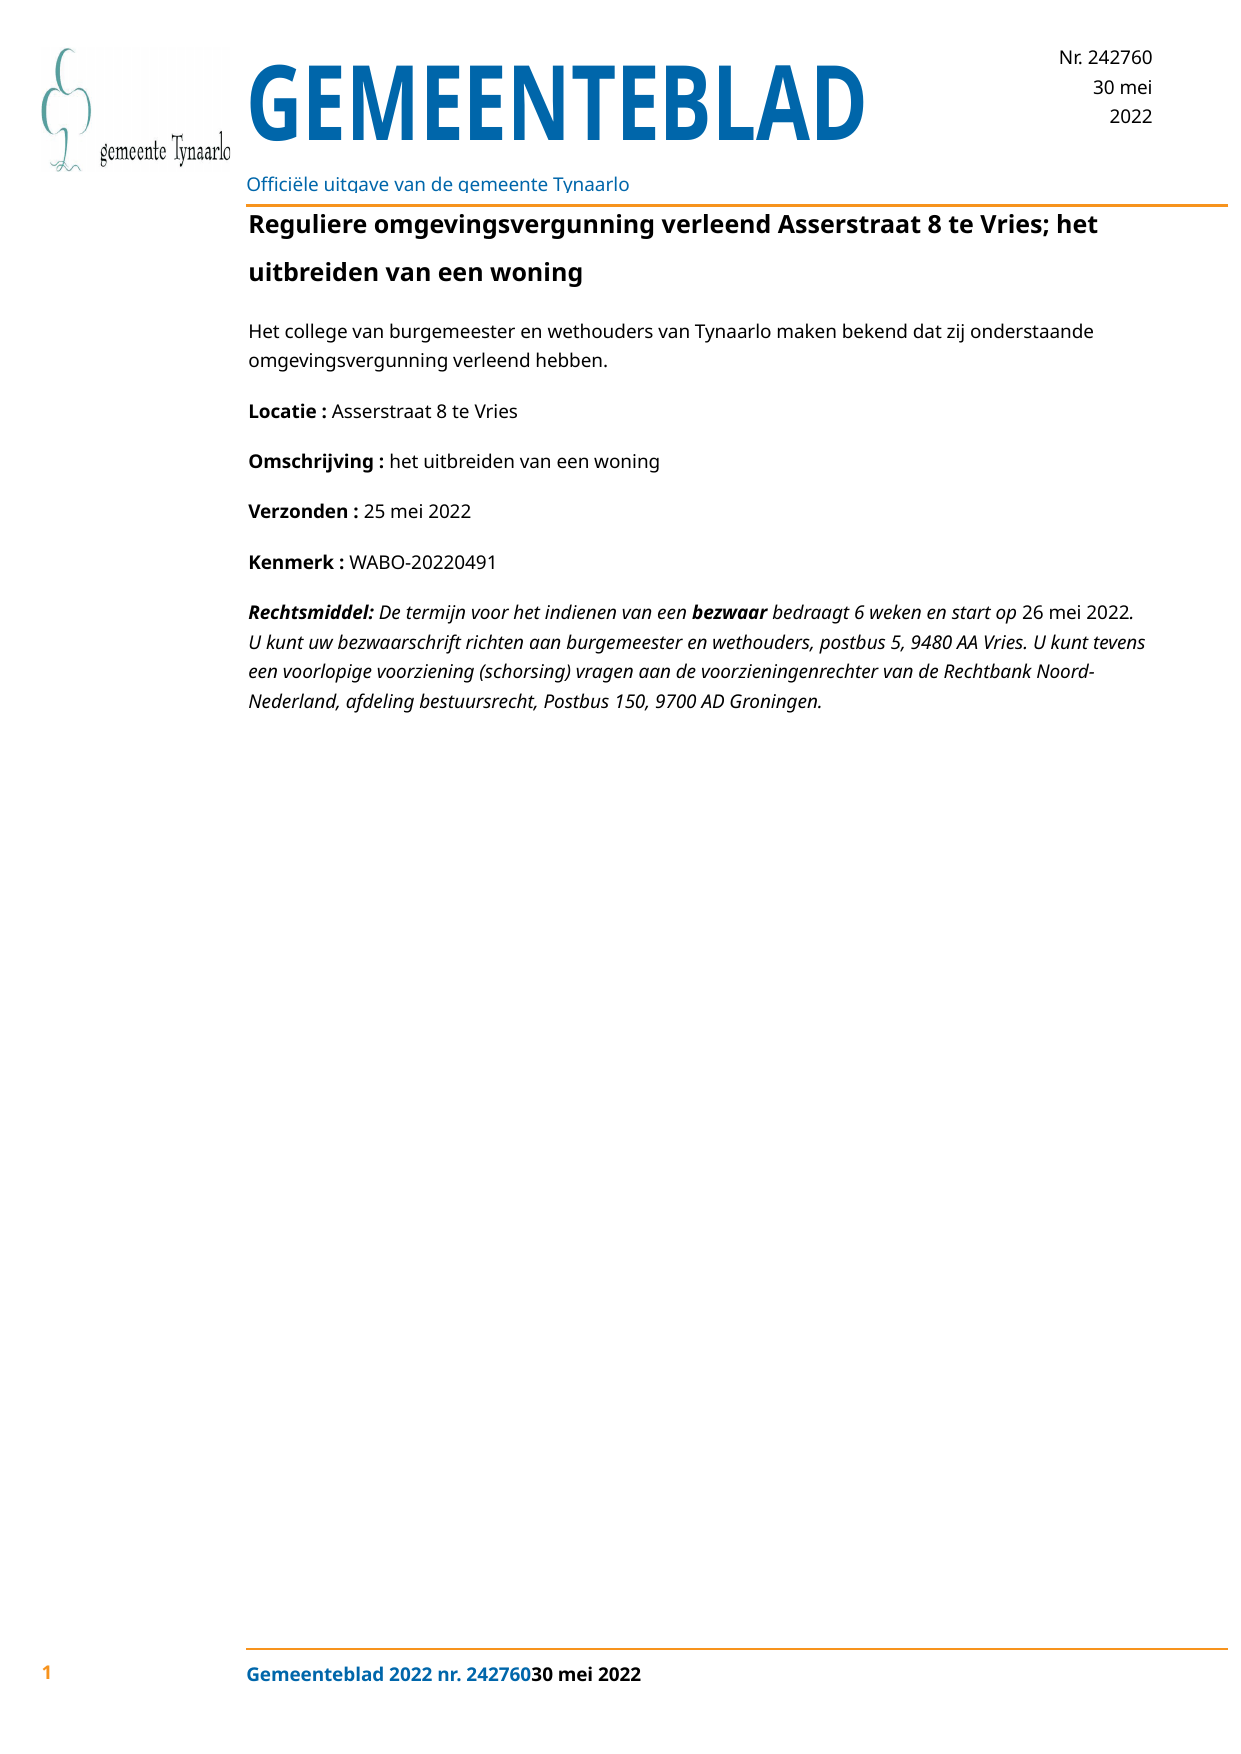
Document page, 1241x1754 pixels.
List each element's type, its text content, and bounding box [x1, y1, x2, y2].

text Omschrijving : het uitbreiden van een woning [248, 448, 1152, 474]
text Kenmerk : WABO-20220491 [248, 549, 1152, 575]
text Het college van burgemeester en wethouders van Tynaarlo maken bekend dat zij onderstaande omgevingsvergunning verleend hebben. [248, 318, 1152, 373]
text Locatie : Asserstraat 8 te Vries [248, 398, 1152, 424]
text Rechtsmiddel: De termijn voor het indienen van een bezwaar bedraagt 6 weken en start op 26 mei 2022. U kunt uw bezwaarschrift richten aan burgemeester en wethouders, postbus 5, 9480 AA Vries. U kunt tevens een voorlopige voorziening (schorsing) vragen aan de voorzieningenrechter van de Rechtbank Noord-Nederland, afdeling bestuursrecht, Postbus 150, 9700 AD Groningen. [248, 599, 1152, 714]
text Verzonden : 25 mei 2022 [248, 499, 1152, 524]
text Reguliere omgevingsvergunning verleend Asserstraat 8 te Vries; het uitbreiden van een woning [248, 207, 1152, 288]
picture [41, 47, 231, 172]
